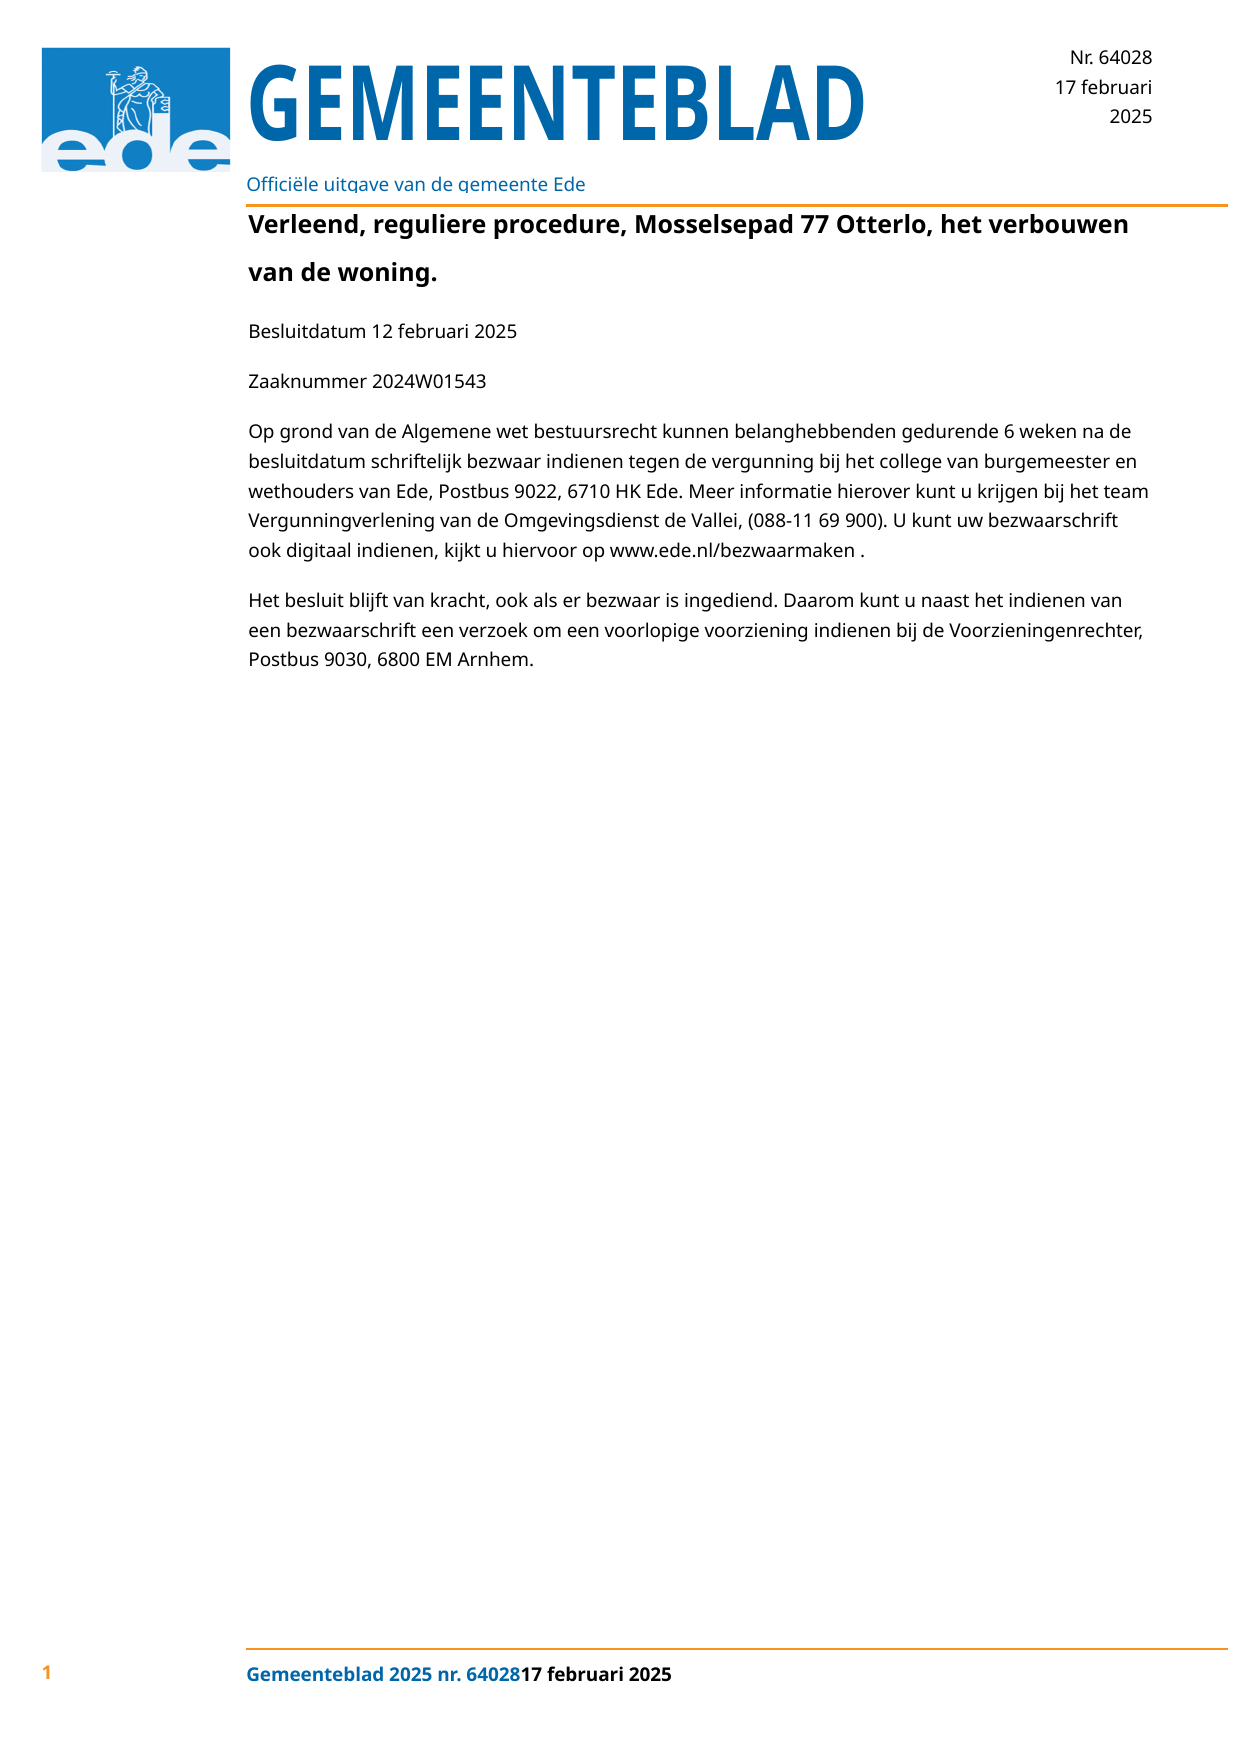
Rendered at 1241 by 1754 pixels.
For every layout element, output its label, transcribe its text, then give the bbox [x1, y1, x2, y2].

text Op grond van de Algemene wet bestuursrecht kunnen belanghebbenden gedurende 6 weken na de besluitdatum schriftelijk bezwaar indienen tegen de vergunning bij het college van burgemeester en wethouders van Ede, Postbus 9022, 6710 HK Ede. Meer informatie hierover kunt u krijgen bij het team Vergunningverlening van de Omgevingsdienst de Vallei, (088-11 69 900). U kunt uw bezwaarschrift ook digitaal indienen, kijkt u hiervoor op www.ede.nl/bezwaarmaken . [248, 419, 1152, 563]
picture [41, 47, 231, 172]
text Het besluit blijft van kracht, ook als er bezwaar is ingediend. Daarom kunt u naast het indienen van een bezwaarschrift een verzoek om een voorlopige voorziening indienen bij de Voorzieningenrechter, Postbus 9030, 6800 EM Arnhem. [248, 587, 1152, 672]
text Zaaknummer 2024W01543 [248, 368, 1152, 394]
text Besluitdatum 12 februari 2025 [248, 318, 1152, 344]
text Verleend, reguliere procedure, Mosselsepad 77 Otterlo, het verbouwen van de woning. [248, 207, 1152, 288]
